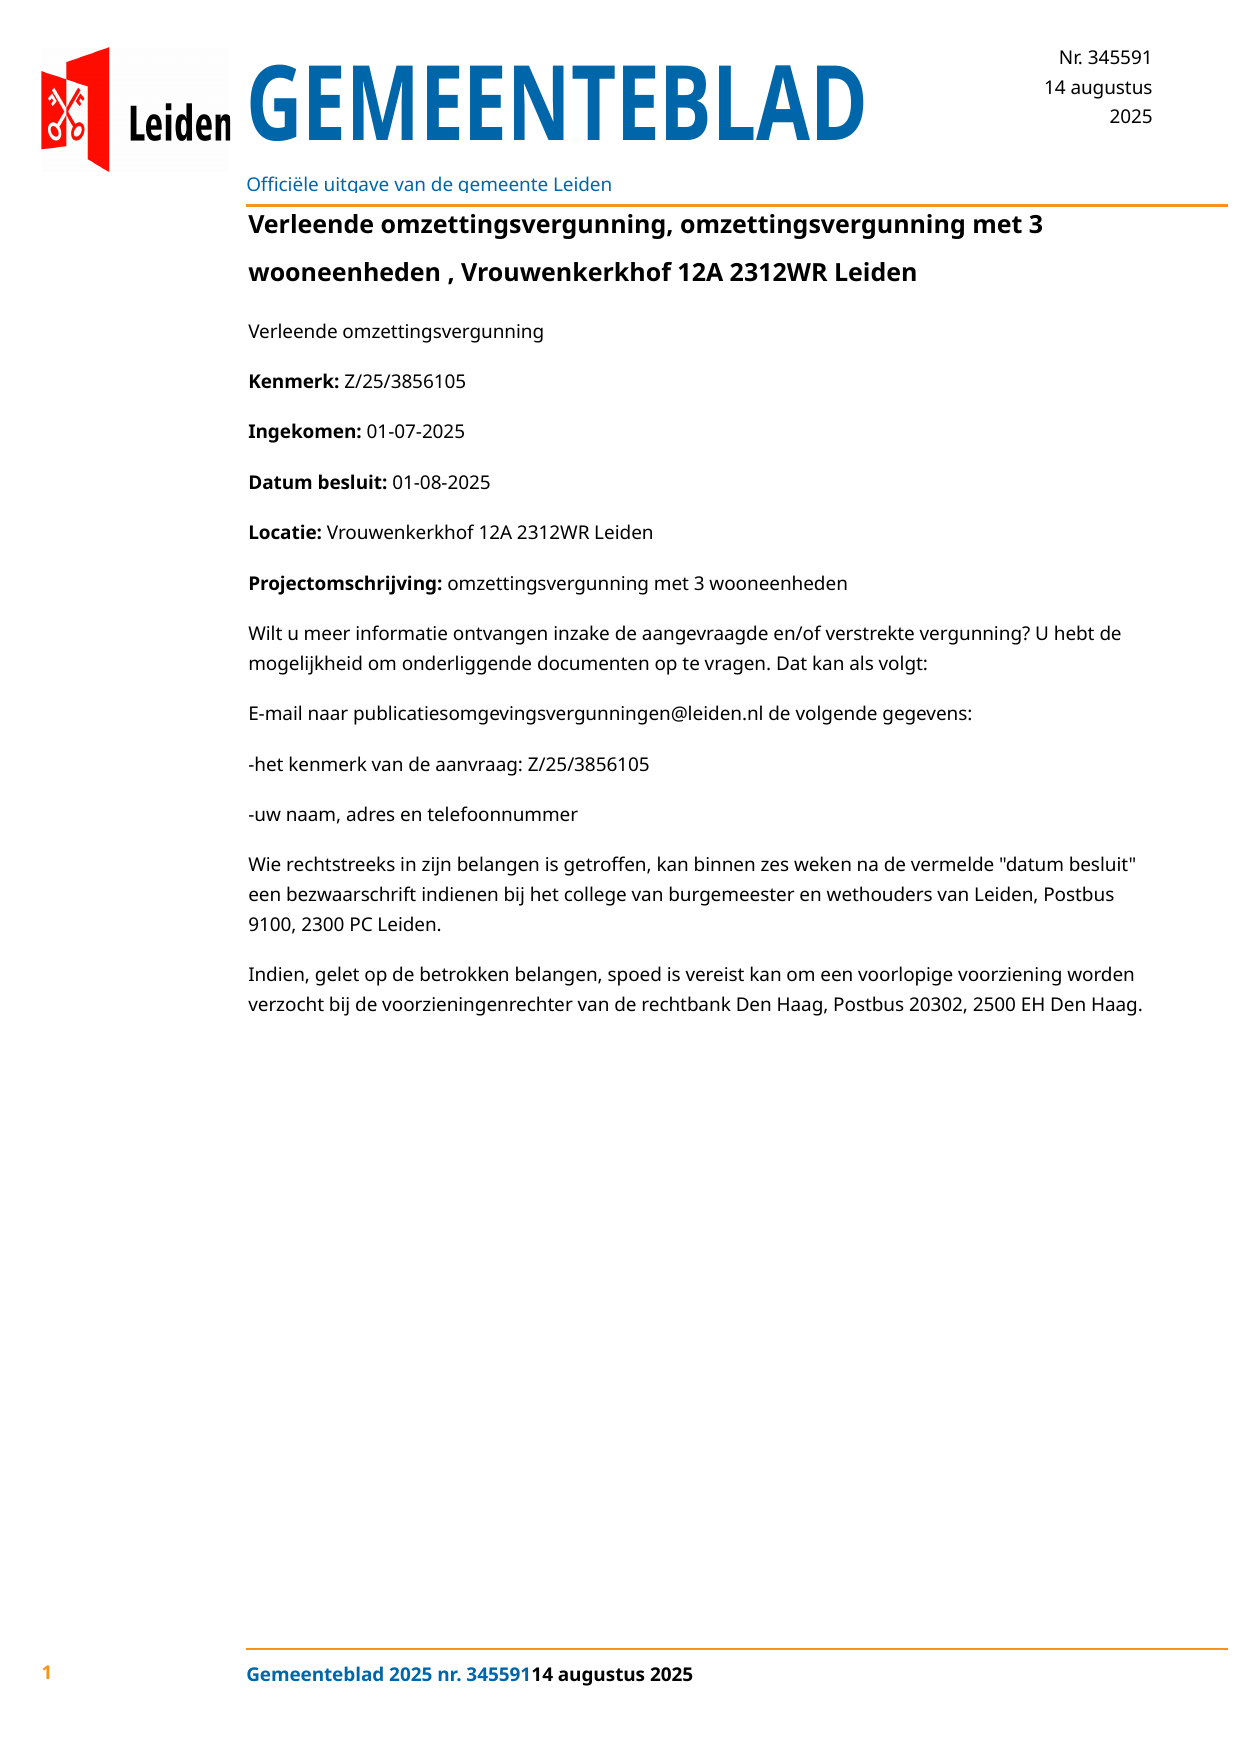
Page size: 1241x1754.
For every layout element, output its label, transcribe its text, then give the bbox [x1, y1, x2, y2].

text Wie rechtstreeks in zijn belangen is getroffen, kan binnen zes weken na de vermelde "datum besluit" een bezwaarschrift indienen bij het college van burgemeester en wethouders van Leiden, Postbus 9100, 2300 PC Leiden. [248, 852, 1152, 937]
text Datum besluit: 01-08-2025 [248, 469, 1152, 495]
text -uw naam, adres en telefoonnummer [248, 801, 1152, 827]
text Locatie: Vrouwenkerkhof 12A 2312WR Leiden [248, 519, 1152, 545]
text Kenmerk: Z/25/3856105 [248, 368, 1152, 394]
text Indien, gelet op de betrokken belangen, spoed is vereist kan om een voorlopige voorziening worden verzocht bij de voorzieningenrechter van de rechtbank Den Haag, Postbus 20302, 2500 EH Den Haag. [248, 961, 1152, 1017]
text Verleende omzettingsvergunning, omzettingsvergunning met 3 wooneenheden , Vrouwenkerkhof 12A 2312WR Leiden [248, 207, 1152, 288]
text -het kenmerk van de aanvraag: Z/25/3856105 [248, 751, 1152, 777]
text Wilt u meer informatie ontvangen inzake de aangevraagde en/of verstrekte vergunning? U hebt de mogelijkheid om onderliggende documenten op te vragen. Dat kan als volgt: [248, 620, 1152, 676]
text E-mail naar publicatiesomgevingsvergunningen@leiden.nl de volgende gegevens: [248, 700, 1152, 726]
text Ingekomen: 01-07-2025 [248, 419, 1152, 444]
text Projectomschrijving: omzettingsvergunning met 3 wooneenheden [248, 570, 1152, 596]
picture [41, 47, 231, 172]
text Verleende omzettingsvergunning [248, 318, 1152, 344]
